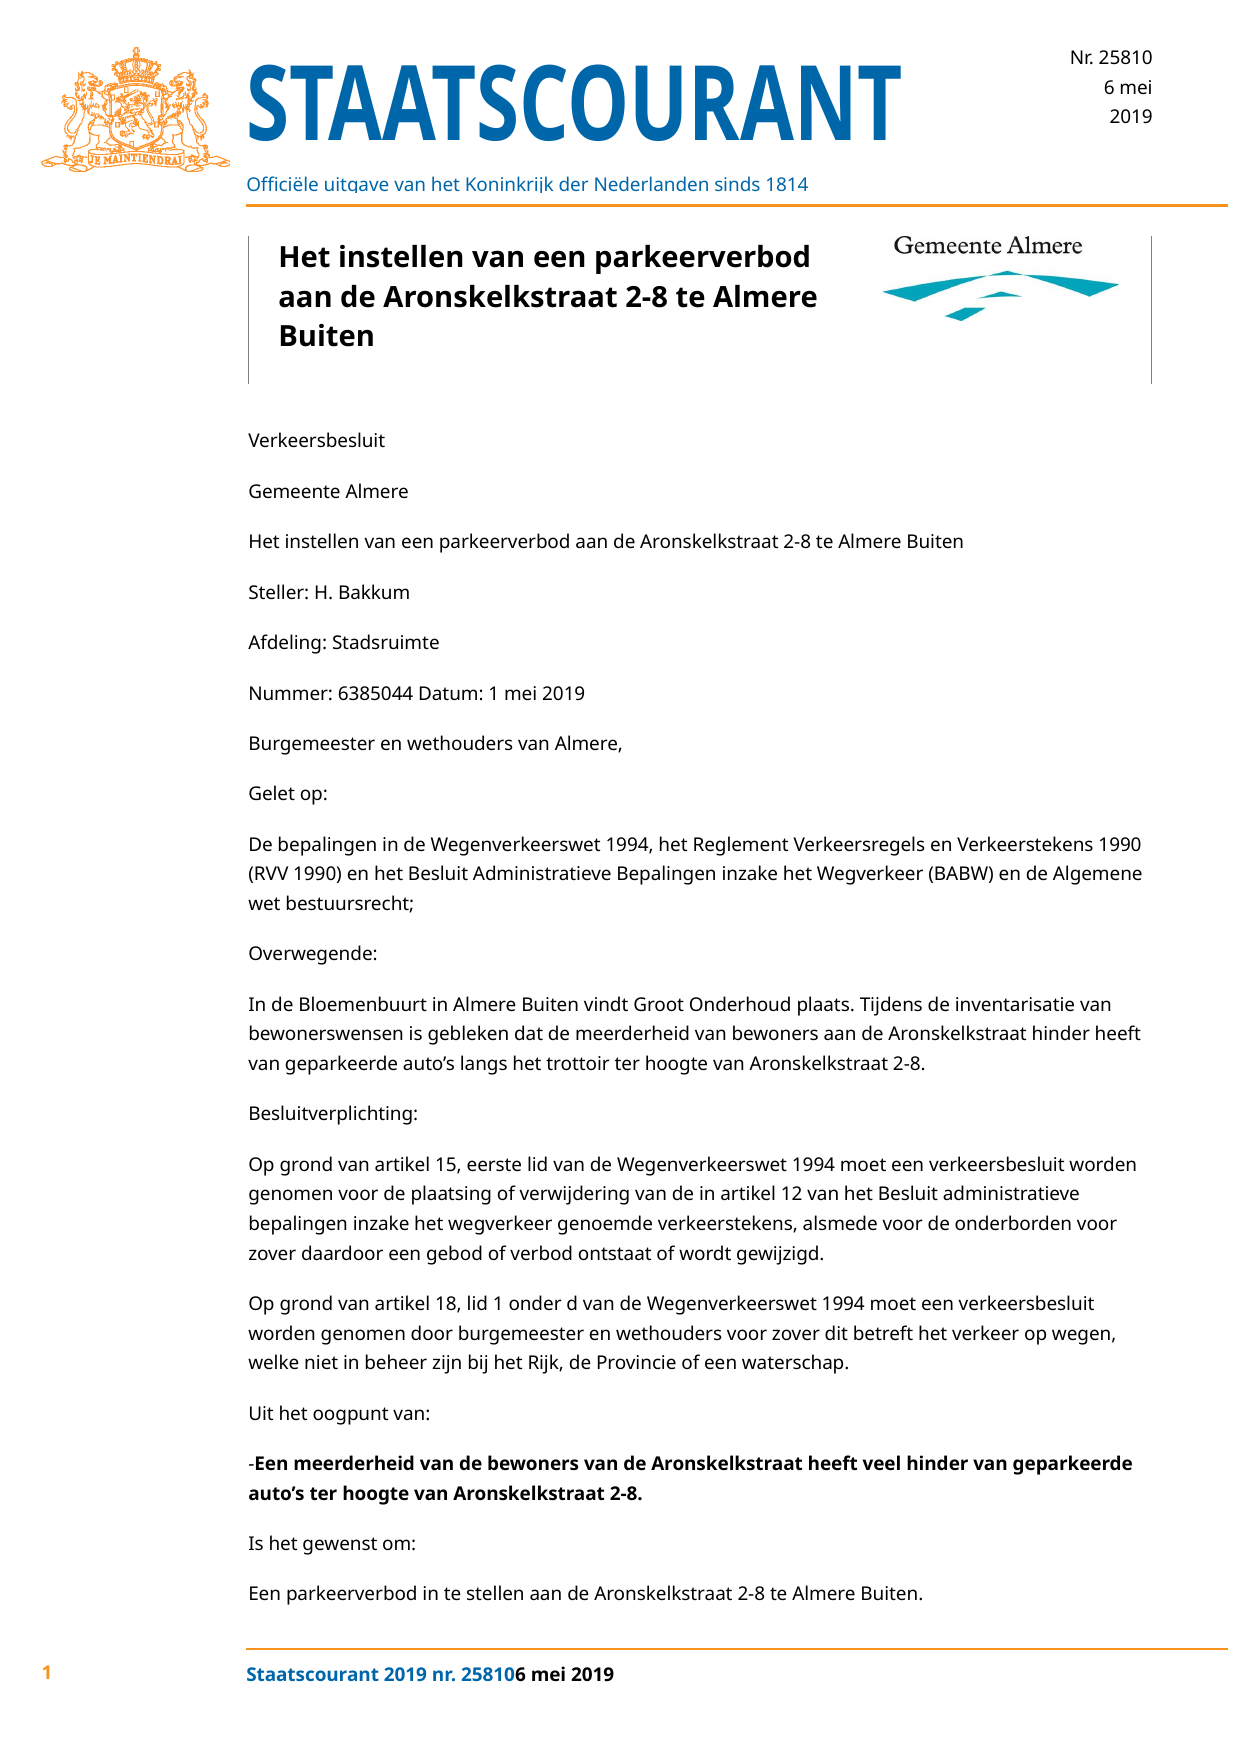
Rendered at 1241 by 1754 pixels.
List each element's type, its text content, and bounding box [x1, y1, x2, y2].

text Gemeente Almere [248, 478, 1152, 504]
text Gelet op: [248, 781, 1152, 806]
text Overwegende: [248, 941, 1152, 966]
text De bepalingen in de Wegenverkeerswet 1994, het Reglement Verkeersregels en Verkeerstekens 1990 (RVV 1990) en het Besluit Administratieve Bepalingen inzake het Wegverkeer (BABW) en de Algemene wet bestuursrecht; [248, 831, 1152, 916]
text Op grond van artikel 15, eerste lid van de Wegenverkeerswet 1994 moet een verkeersbesluit worden genomen voor de plaatsing of verwijdering van de in artikel 12 van het Besluit administratieve bepalingen inzake het wegverkeer genoemde verkeerstekens, alsmede voor de onderborden voor zover daardoor een gebod of verbod ontstaat of wordt gewijzigd. [248, 1151, 1152, 1265]
text Steller: H. Bakkum [248, 579, 1152, 604]
text Afdeling: Stadsruimte [248, 629, 1152, 655]
text Een parkeerverbod in te stellen aan de Aronskelkstraat 2-8 te Almere Buiten. [248, 1581, 1152, 1606]
text Uit het oogpunt van: [248, 1400, 1152, 1425]
text -Een meerderheid van de bewoners van de Aronskelkstraat heeft veel hinder van geparkeerde auto’s ter hoogte van Aronskelkstraat 2-8. [248, 1450, 1152, 1505]
text In de Bloemenbuurt in Almere Buiten vindt Groot Onderhoud plaats. Tijdens de inventarisatie van bewonerswensen is gebleken dat de meerderheid van bewoners aan de Aronskelkstraat hinder heeft van geparkeerde auto’s langs het trottoir ter hoogte van Aronskelkstraat 2-8. [248, 991, 1152, 1076]
table_header Het instellen van een parkeerverbod aan de Aronskelkstraat 2-8 te Almere Buiten [249, 236, 850, 384]
picture [882, 236, 1119, 321]
table_header [850, 236, 1151, 384]
picture [41, 47, 231, 172]
text Is het gewenst om: [248, 1530, 1152, 1556]
text Het instellen van een parkeerverbod aan de Aronskelkstraat 2-8 te Almere Buiten [248, 528, 1152, 554]
text Besluitverplichting: [248, 1101, 1152, 1126]
text Verkeersbesluit [248, 428, 1152, 453]
text Nummer: 6385044 Datum: 1 mei 2019 [248, 680, 1152, 705]
text Burgemeester en wethouders van Almere, [248, 730, 1152, 756]
text Op grond van artikel 18, lid 1 onder d van de Wegenverkeerswet 1994 moet een verkeersbesluit worden genomen door burgemeester en wethouders voor zover dit betreft het verkeer op wegen, welke niet in beheer zijn bij het Rijk, de Provincie of een waterschap. [248, 1290, 1152, 1375]
